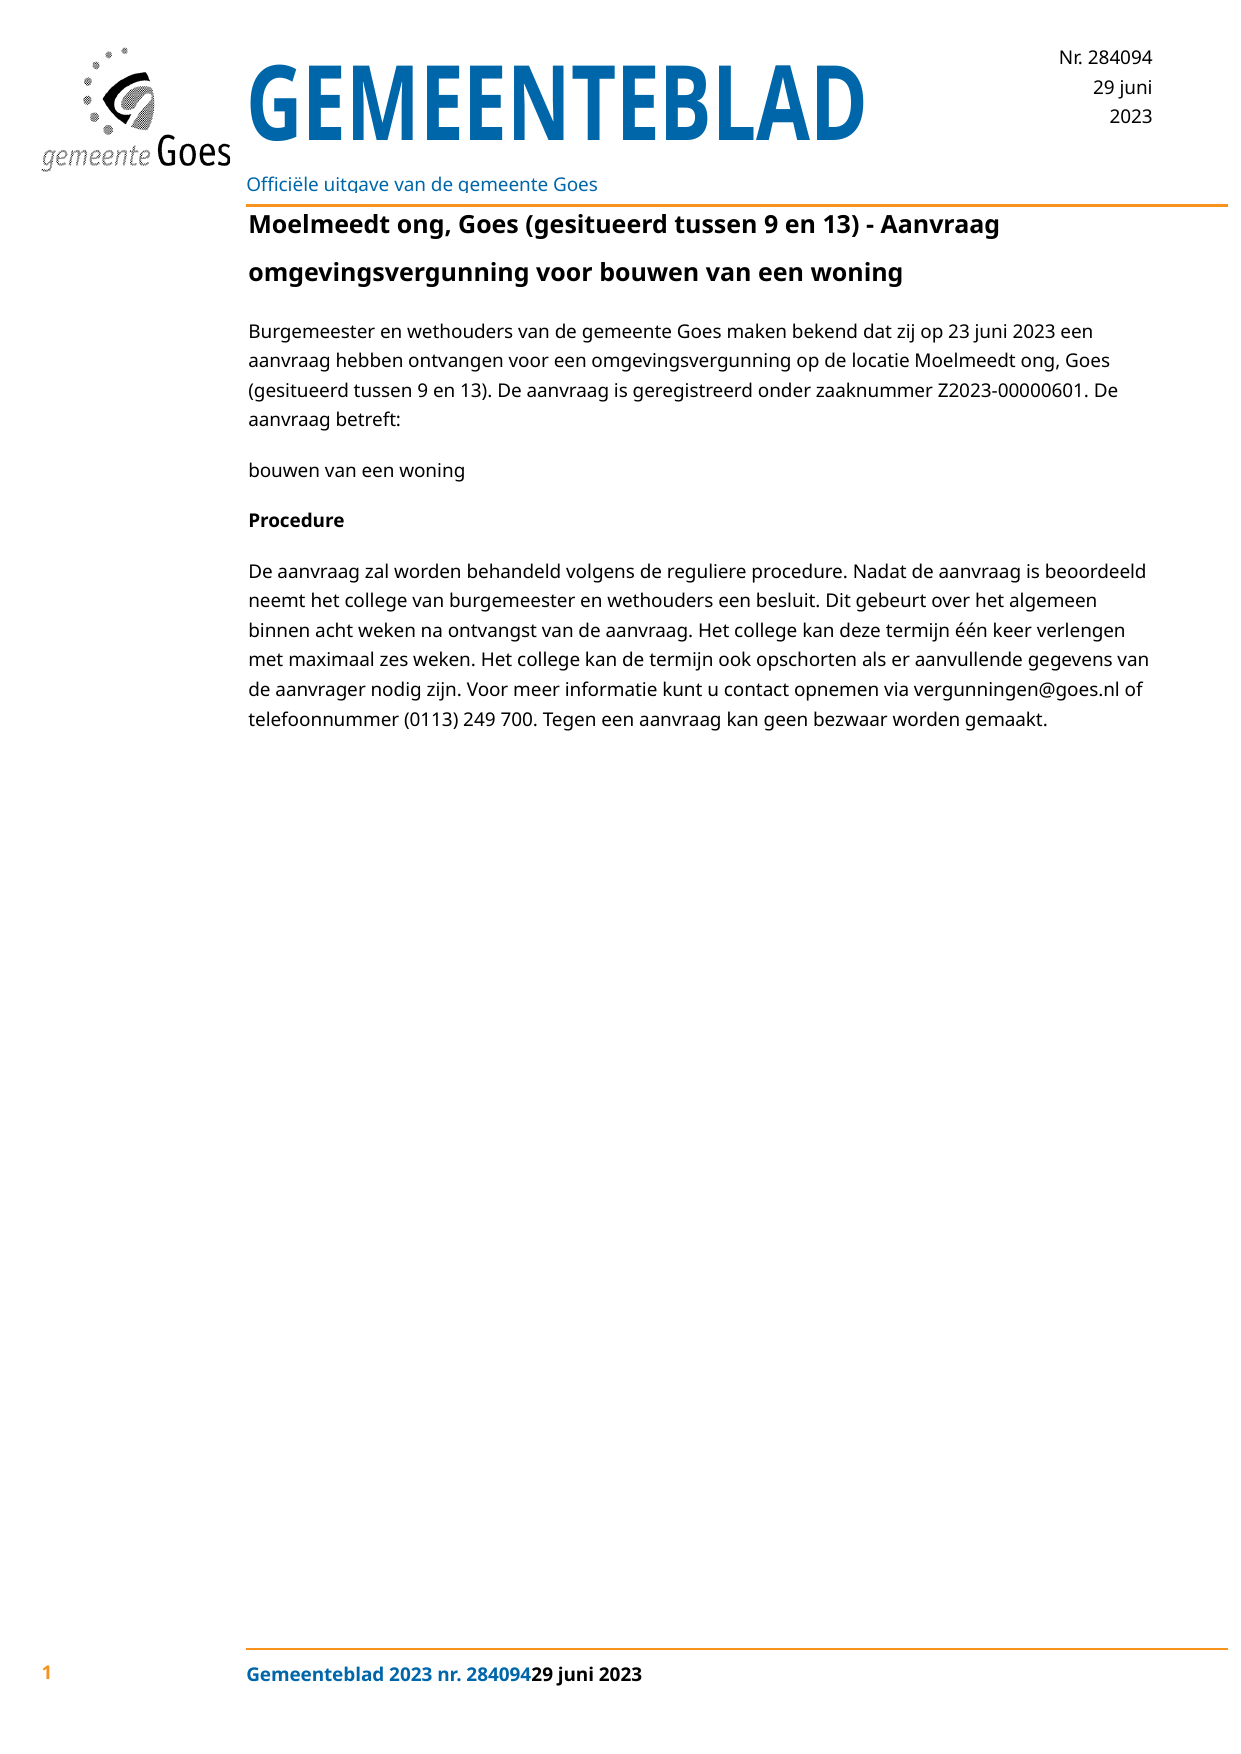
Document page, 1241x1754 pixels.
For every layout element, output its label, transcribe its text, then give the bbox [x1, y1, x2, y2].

text Moelmeedt ong, Goes (gesitueerd tussen 9 en 13) - Aanvraag omgevingsvergunning voor bouwen van een woning [248, 207, 1152, 288]
picture [41, 47, 231, 172]
text Procedure [248, 507, 1152, 533]
text bouwen van een woning [248, 457, 1152, 483]
text De aanvraag zal worden behandeld volgens de reguliere procedure. Nadat de aanvraag is beoordeeld neemt het college van burgemeester en wethouders een besluit. Dit gebeurt over het algemeen binnen acht weken na ontvangst van de aanvraag. Het college kan deze termijn één keer verlengen met maximaal zes weken. Het college kan de termijn ook opschorten als er aanvullende gegevens van de aanvrager nodig zijn. Voor meer informatie kunt u contact opnemen via vergunningen@goes.nl of telefoonnummer (0113) 249 700. Tegen een aanvraag kan geen bezwaar worden gemaakt. [248, 558, 1152, 732]
text Burgemeester en wethouders van de gemeente Goes maken bekend dat zij op 23 juni 2023 een aanvraag hebben ontvangen voor een omgevingsvergunning op de locatie Moelmeedt ong, Goes (gesitueerd tussen 9 en 13). De aanvraag is geregistreerd onder zaaknummer Z2023-00000601. De aanvraag betreft: [248, 318, 1152, 432]
